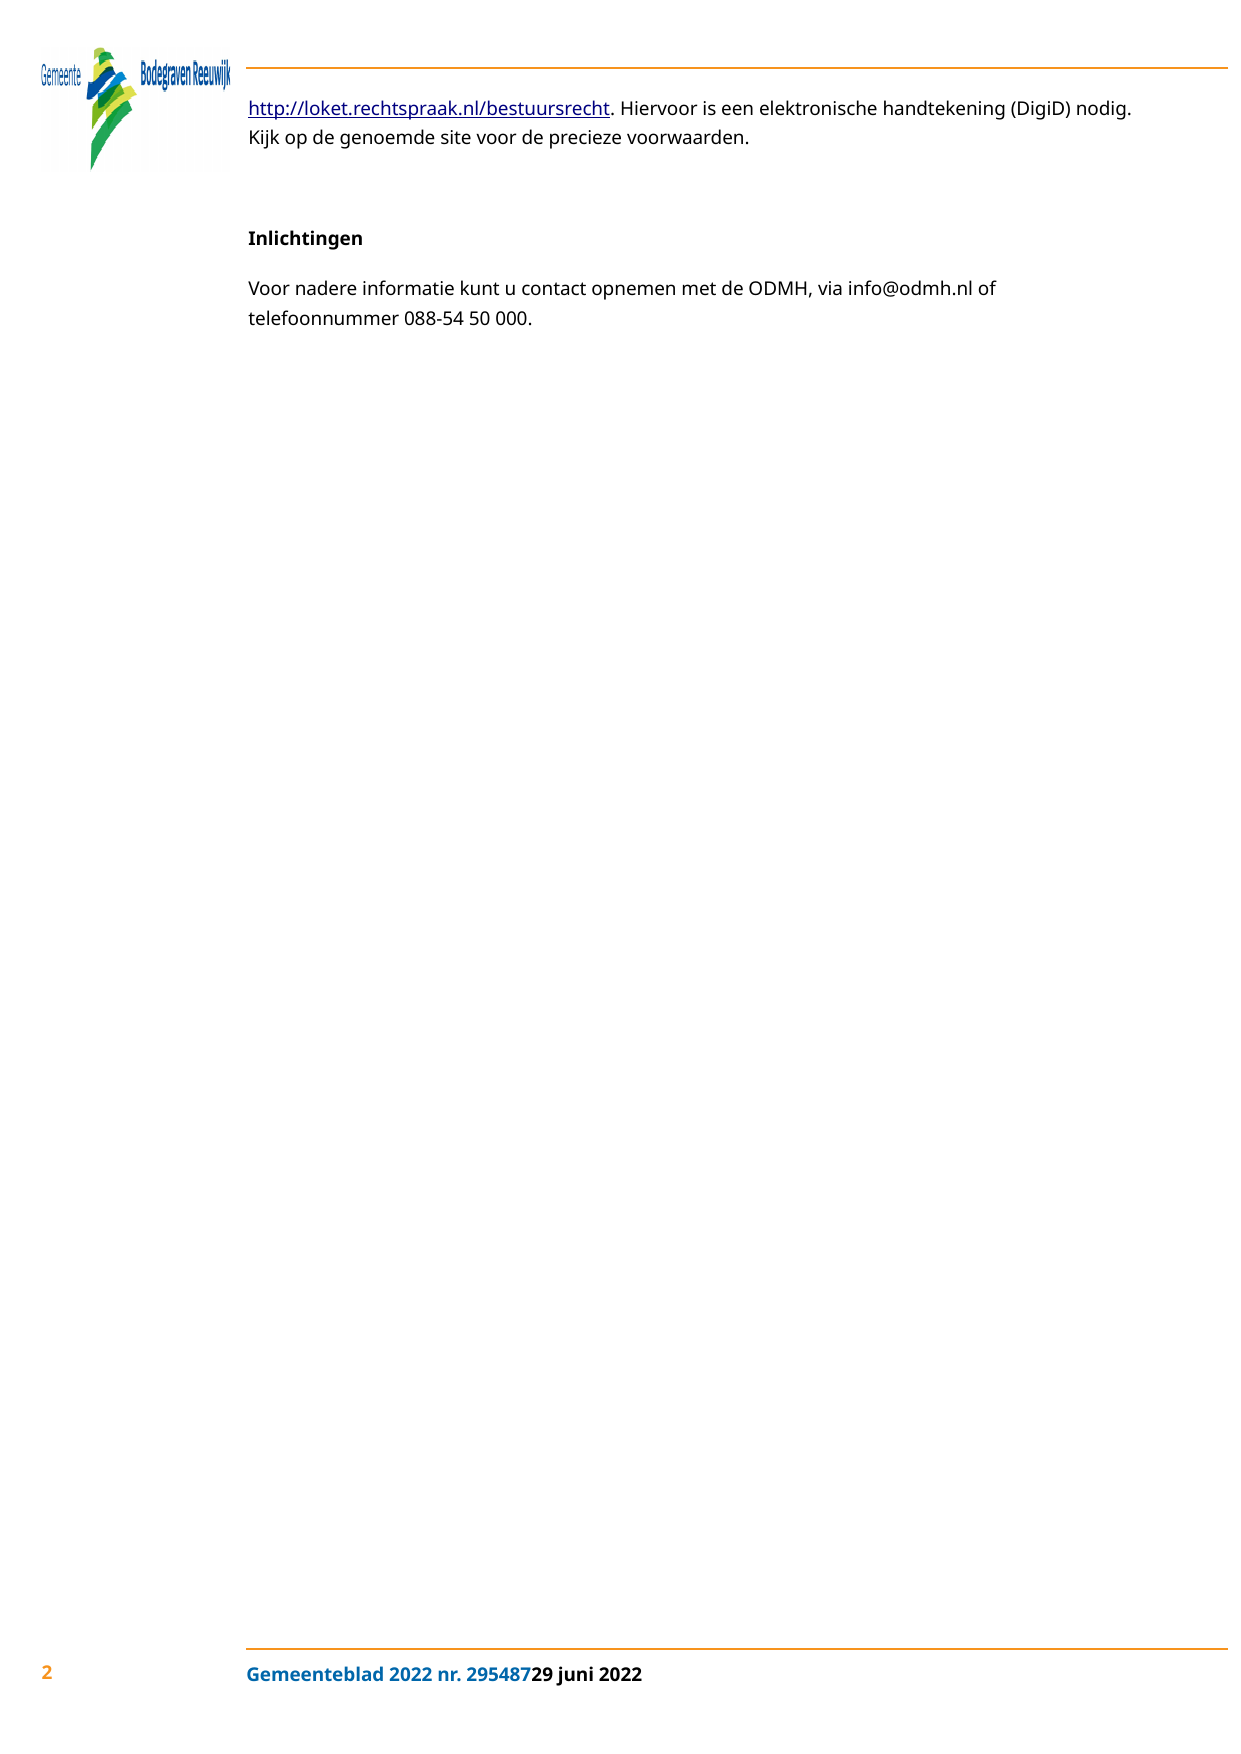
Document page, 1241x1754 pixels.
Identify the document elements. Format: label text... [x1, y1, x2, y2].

text http://loket.rechtspraak.nl/bestuursrecht. Hiervoor is een elektronische handtekening (DigiD) nodig. Kijk op de genoemde site voor de precieze voorwaarden. [248, 95, 1152, 150]
text Inlichtingen [248, 225, 1152, 251]
picture [41, 47, 231, 172]
text Voor nadere informatie kunt u contact opnemen met de ODMH, via info@odmh.nl of telefoonnummer 088-54 50 000. [248, 276, 1152, 331]
